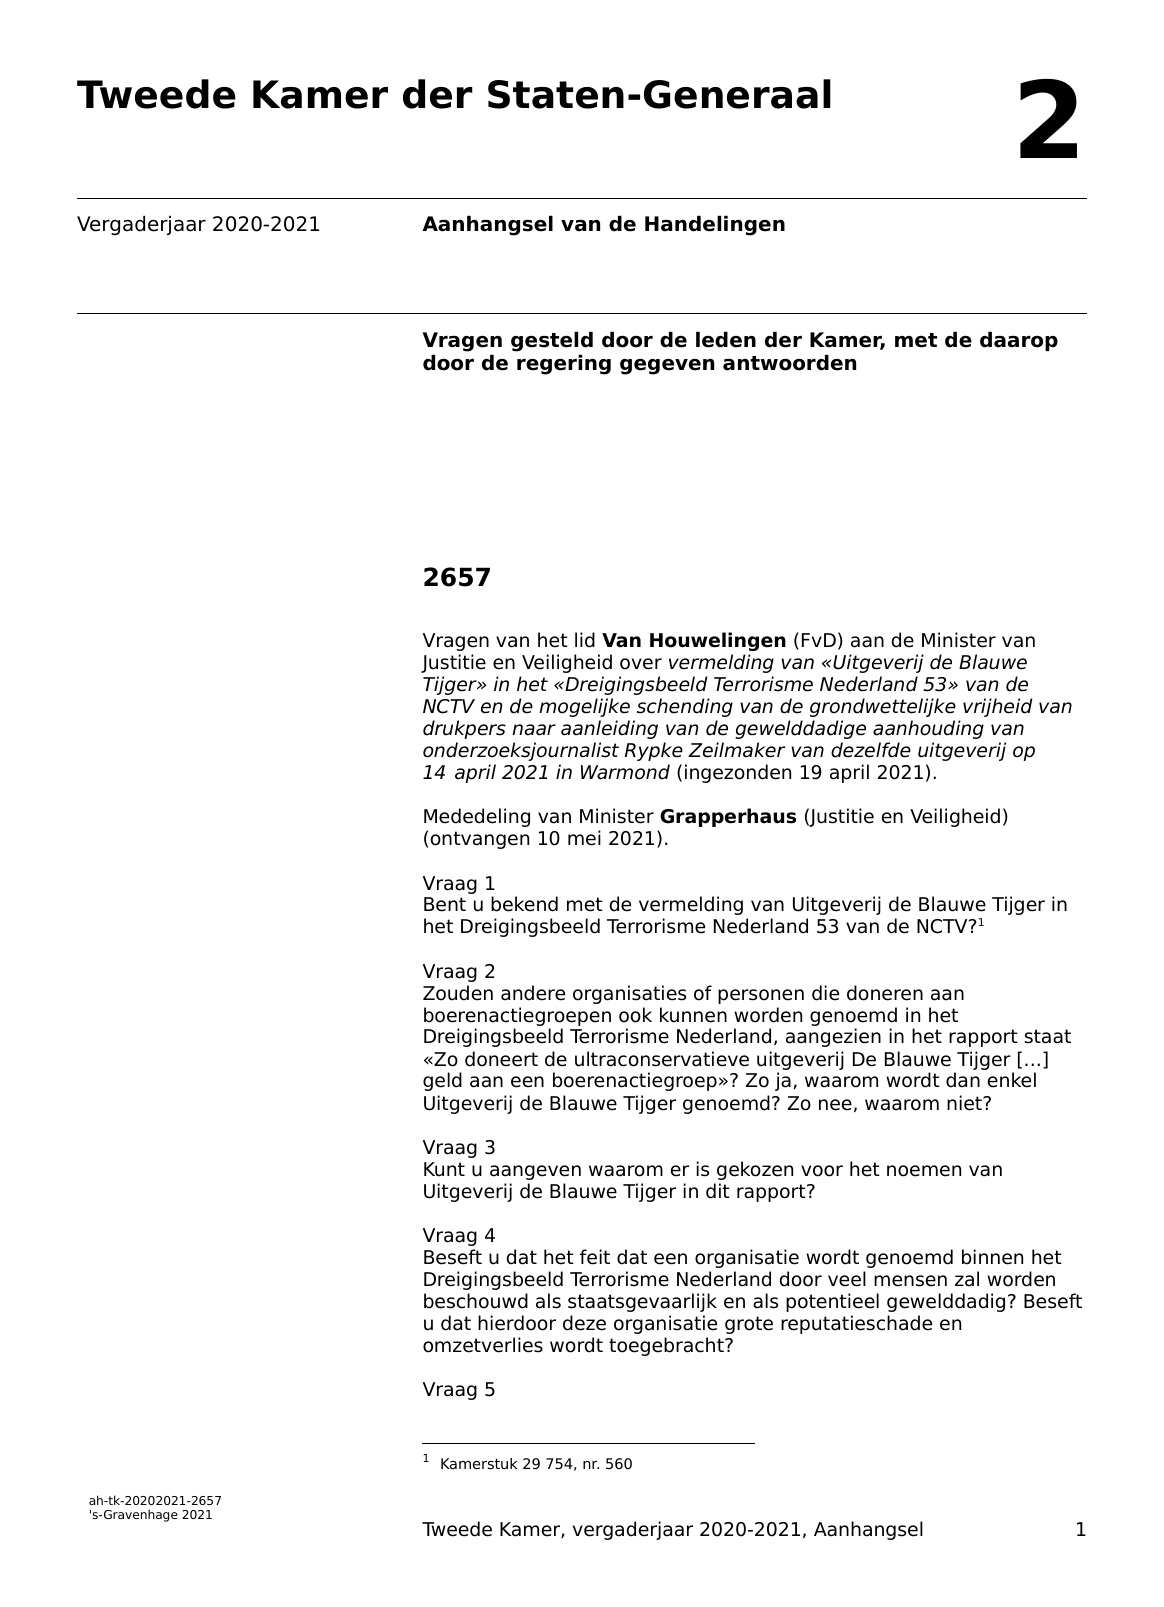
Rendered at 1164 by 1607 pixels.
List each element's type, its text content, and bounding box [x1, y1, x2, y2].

text Kamerstuk 29 754, nr. 560 [422, 1452, 1087, 1474]
text Vraag 4 [422, 1225, 1087, 1247]
text 's-Gravenhage 2021 [88, 1508, 323, 1522]
text Beseft u dat het feit dat een organisatie wordt genoemd binnen het Dreigingsbeeld Terrorisme Nederland door veel mensen zal worden beschouwd als staatsgevaarlijk en als potentieel gewelddadig? Beseft u dat hierdoor deze organisatie grote reputatieschade en omzetverlies wordt toegebracht? [422, 1247, 1087, 1357]
table_header Tweede Kamer der Staten-Generaal [77, 59, 886, 198]
text Mededeling van Minister Grapperhaus (Justitie en Veiligheid) (ontvangen 10 mei 2021). [422, 806, 1087, 850]
text 2657 [422, 563, 1087, 592]
text Vraag 2 [422, 961, 1087, 982]
table_cell Vragen gesteld door de leden der Kamer, met de daarop door de regering gegeven antwoorden [422, 314, 1087, 375]
text ah-tk-20202021-2657 [88, 1494, 323, 1508]
table_cell [77, 314, 422, 375]
text Vraag 1 [422, 872, 1087, 894]
text Vraag 3 [422, 1137, 1087, 1158]
text Vraag 5 [422, 1379, 1087, 1401]
text Bent u bekend met de vermelding van Uitgeverij de Blauwe Tijger in het Dreigingsbeeld Terrorisme Nederland 53 van de NCTV? [422, 894, 1087, 938]
table_header 2 [886, 59, 1087, 198]
text Vragen van het lid Van Houwelingen (FvD) aan de Minister van Justitie en Veiligheid over vermelding van «Uitgeverij de Blauwe Tijger» in het «Dreigingsbeeld Terrorisme Nederland 53» van de NCTV en de mogelijke schending van de grondwettelijke vrijheid van drukpers naar aanleiding van de gewelddadige aanhouding van onderzoeksjournalist Rypke Zeilmaker van dezelfde uitgeverij op 14 april 2021 in Warmond (ingezonden 19 april 2021). [422, 630, 1087, 784]
table_cell Aanhangsel van de Handelingen [422, 199, 1087, 313]
text Kunt u aangeven waarom er is gekozen voor het noemen van Uitgeverij de Blauwe Tijger in dit rapport? [422, 1158, 1087, 1202]
table_cell Vergaderjaar 2020-2021 [77, 199, 422, 313]
text Zouden andere organisaties of personen die doneren aan boerenactiegroepen ook kunnen worden genoemd in het Dreigingsbeeld Terrorisme Nederland, aangezien in het rapport staat «Zo doneert de ultraconservatieve uitgeverij De Blauwe Tijger [...] geld aan een boerenactiegroep»? Zo ja, waarom wordt dan enkel Uitgeverij de Blauwe Tijger genoemd? Zo nee, waarom niet? [422, 982, 1087, 1114]
